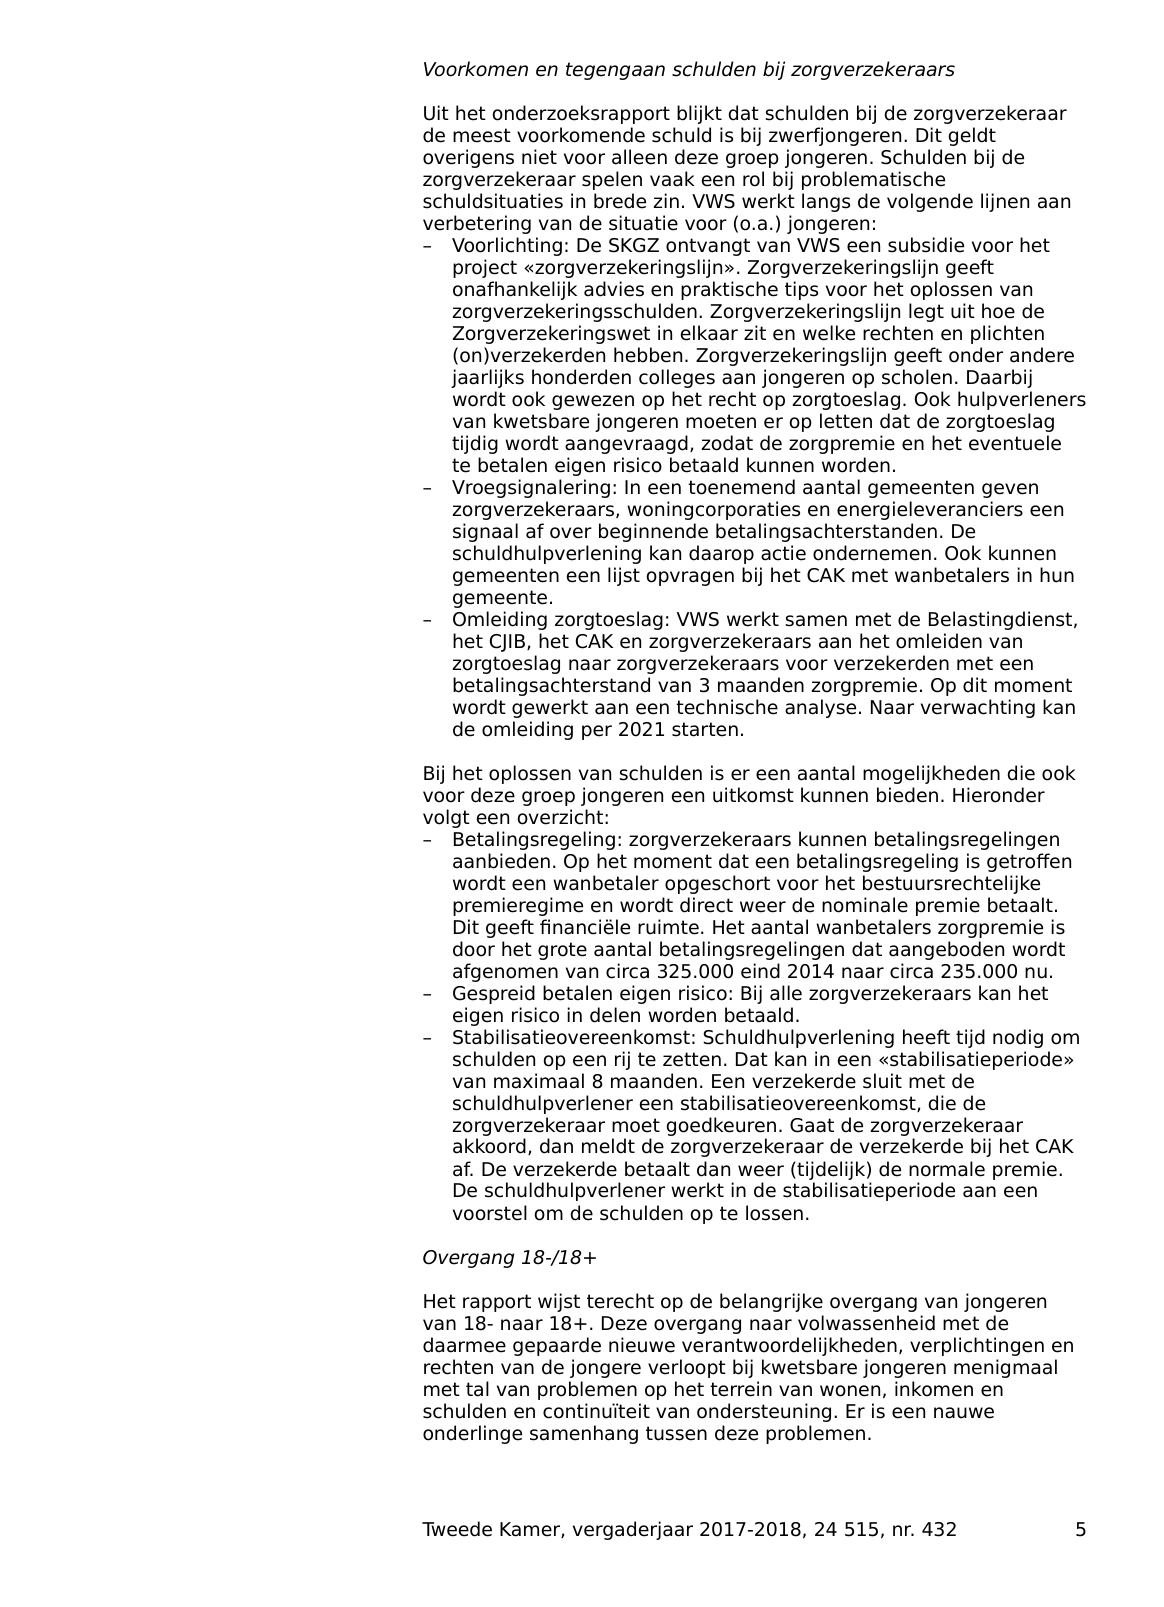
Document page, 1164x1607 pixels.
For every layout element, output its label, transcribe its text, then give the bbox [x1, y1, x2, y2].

text – Gespreid betalen eigen risico: Bij alle zorgverzekeraars kan het eigen risico in delen worden betaald. [422, 983, 1087, 1027]
subtitle Overgang 18-/18+ [422, 1247, 1087, 1268]
text Uit het onderzoeksrapport blijkt dat schulden bij de zorgverzekeraar de meest voorkomende schuld is bij zwerfjongeren. Dit geldt overigens niet voor alleen deze groep jongeren. Schulden bij de zorgverzekeraar spelen vaak een rol bij problematische schuldsituaties in brede zin. VWS werkt langs de volgende lijnen aan verbetering van de situatie voor (o.a.) jongeren: [422, 103, 1087, 235]
text – Omleiding zorgtoeslag: VWS werkt samen met de Belastingdienst, het CJIB, het CAK en zorgverzekeraars aan het omleiden van zorgtoeslag naar zorgverzekeraars voor verzekerden met een betalingsachterstand van 3 maanden zorgpremie. Op dit moment wordt gewerkt aan een technische analyse. Naar verwachting kan de omleiding per 2021 starten. [422, 609, 1087, 741]
text – Betalingsregeling: zorgverzekeraars kunnen betalingsregelingen aanbieden. Op het moment dat een betalingsregeling is getroffen wordt een wanbetaler opgeschort voor het bestuursrechtelijke premieregime en wordt direct weer de nominale premie betaalt. Dit geeft financiële ruimte. Het aantal wanbetalers zorgpremie is door het grote aantal betalingsregelingen dat aangeboden wordt afgenomen van circa 325.000 eind 2014 naar circa 235.000 nu. [422, 829, 1087, 983]
text Bij het oplossen van schulden is er een aantal mogelijkheden die ook voor deze groep jongeren een uitkomst kunnen bieden. Hieronder volgt een overzicht: [422, 763, 1087, 829]
text Het rapport wijst terecht op de belangrijke overgang van jongeren van 18- naar 18+. Deze overgang naar volwassenheid met de daarmee gepaarde nieuwe verantwoordelijkheden, verplichtingen en rechten van de jongere verloopt bij kwetsbare jongeren menigmaal met tal van problemen op het terrein van wonen, inkomen en schulden en continuïteit van ondersteuning. Er is een nauwe onderlinge samenhang tussen deze problemen. [422, 1291, 1087, 1444]
text – Stabilisatieovereenkomst: Schuldhulpverlening heeft tijd nodig om schulden op een rij te zetten. Dat kan in een «stabilisatieperiode» van maximaal 8 maanden. Een verzekerde sluit met de schuldhulpverlener een stabilisatieovereenkomst, die de zorgverzekeraar moet goedkeuren. Gaat de zorgverzekeraar akkoord, dan meldt de zorgverzekeraar de verzekerde bij het CAK af. De verzekerde betaalt dan weer (tijdelijk) de normale premie. De schuldhulpverlener werkt in de stabilisatieperiode aan een voorstel om de schulden op te lossen. [422, 1027, 1087, 1224]
text – Vroegsignalering: In een toenemend aantal gemeenten geven zorgverzekeraars, woningcorporaties en energieleveranciers een signaal af over beginnende betalingsachterstanden. De schuldhulpverlening kan daarop actie ondernemen. Ook kunnen gemeenten een lijst opvragen bij het CAK met wanbetalers in hun gemeente. [422, 477, 1087, 609]
subtitle Voorkomen en tegengaan schulden bij zorgverzekeraars [422, 59, 1087, 81]
text – Voorlichting: De SKGZ ontvangt van VWS een subsidie voor het project «zorgverzekeringslijn». Zorgverzekeringslijn geeft onafhankelijk advies en praktische tips voor het oplossen van zorgverzekeringsschulden. Zorgverzekeringslijn legt uit hoe de Zorgverzekeringswet in elkaar zit en welke rechten en plichten (on)verzekerden hebben. Zorgverzekeringslijn geeft onder andere jaarlijks honderden colleges aan jongeren op scholen. Daarbij wordt ook gewezen op het recht op zorgtoeslag. Ook hulpverleners van kwetsbare jongeren moeten er op letten dat de zorgtoeslag tijdig wordt aangevraagd, zodat de zorgpremie en het eventuele te betalen eigen risico betaald kunnen worden. [422, 235, 1087, 477]
